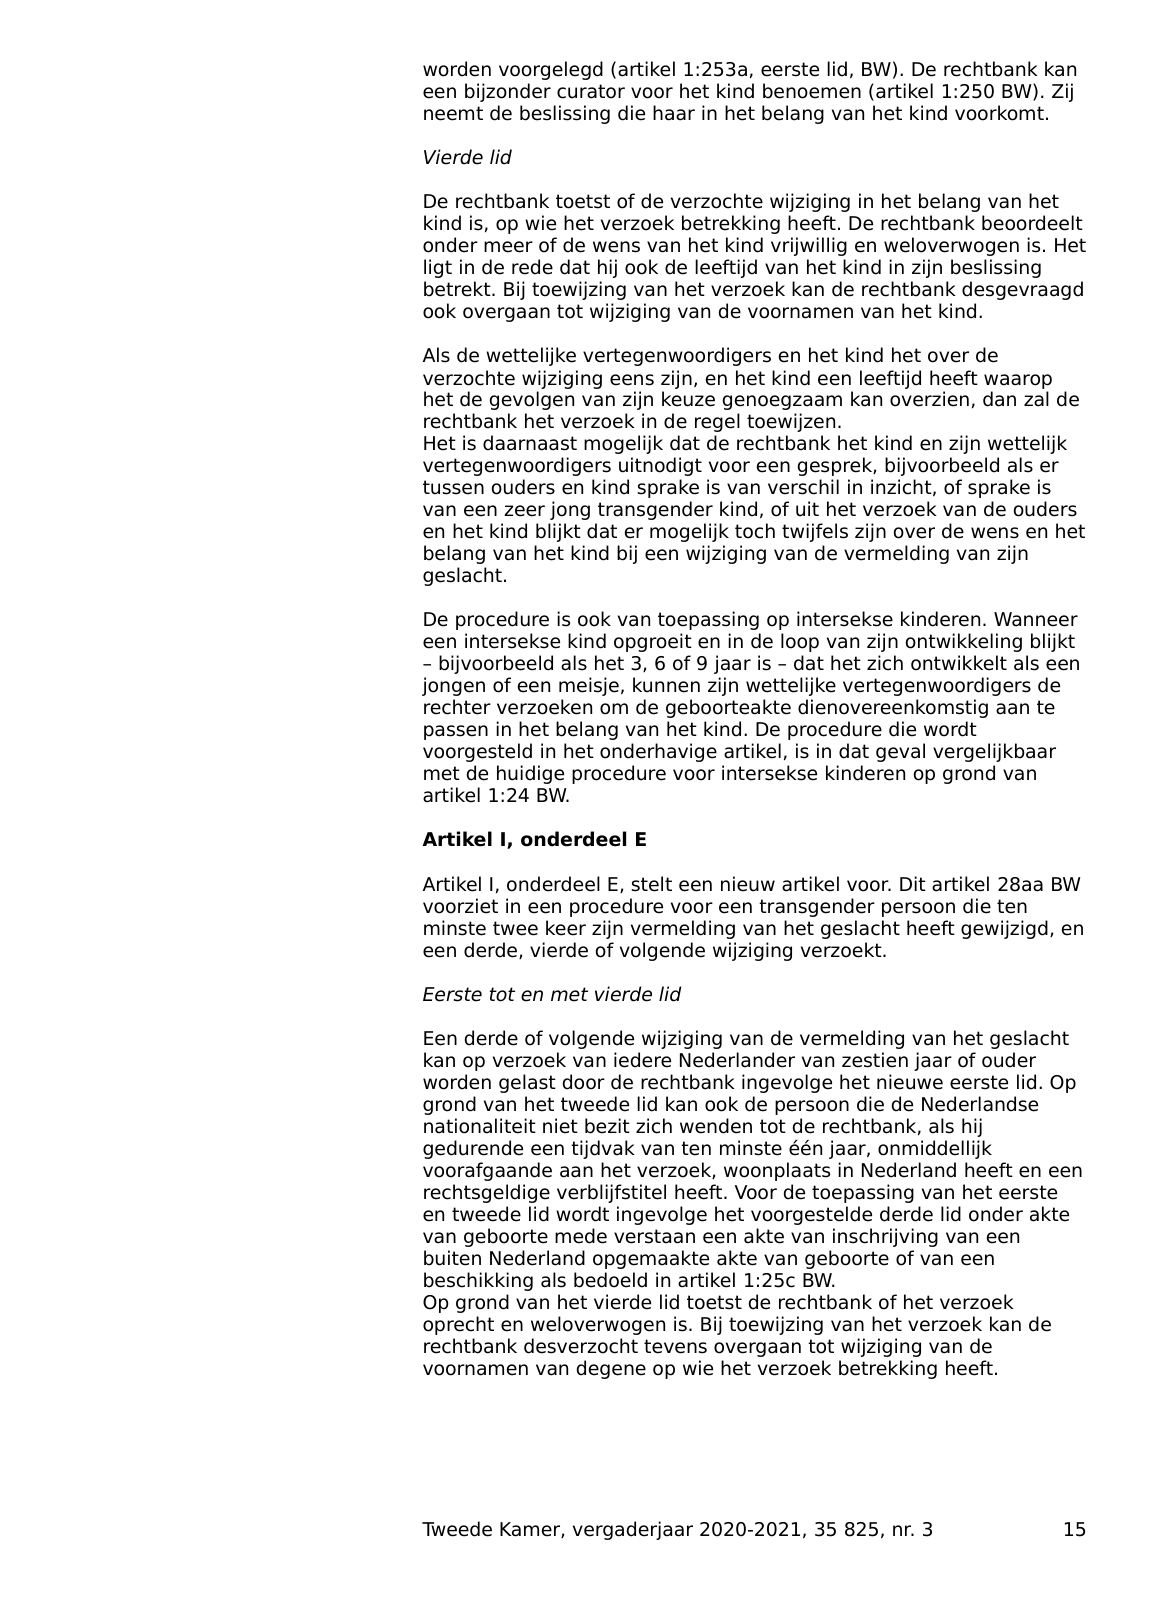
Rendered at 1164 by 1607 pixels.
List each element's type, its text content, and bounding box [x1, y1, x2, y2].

text worden voorgelegd (artikel 1:253a, eerste lid, BW). De rechtbank kan een bijzonder curator voor het kind benoemen (artikel 1:250 BW). Zij neemt de beslissing die haar in het belang van het kind voorkomt. [422, 59, 1087, 125]
text Op grond van het vierde lid toetst de rechtbank of het verzoek oprecht en weloverwogen is. Bij toewijzing van het verzoek kan de rechtbank desverzocht tevens overgaan tot wijziging van de voornamen van degene op wie het verzoek betrekking heeft. [422, 1292, 1087, 1379]
text De rechtbank toetst of de verzochte wijziging in het belang van het kind is, op wie het verzoek betrekking heeft. De rechtbank beoordeelt onder meer of de wens van het kind vrijwillig en weloverwogen is. Het ligt in de rede dat hij ook de leeftijd van het kind in zijn beslissing betrekt. Bij toewijzing van het verzoek kan de rechtbank desgevraagd ook overgaan tot wijziging van de voornamen van het kind. [422, 191, 1087, 323]
subtitle Vierde lid [422, 147, 1087, 169]
subtitle Eerste tot en met vierde lid [422, 984, 1087, 1006]
text Artikel I, onderdeel E, stelt een nieuw artikel voor. Dit artikel 28aa BW voorziet in een procedure voor een transgender persoon die ten minste twee keer zijn vermelding van het geslacht heeft gewijzigd, en een derde, vierde of volgende wijziging verzoekt. [422, 873, 1087, 961]
text De procedure is ook van toepassing op intersekse kinderen. Wanneer een intersekse kind opgroeit en in de loop van zijn ontwikkeling blijkt – bijvoorbeeld als het 3, 6 of 9 jaar is – dat het zich ontwikkelt als een jongen of een meisje, kunnen zijn wettelijke vertegenwoordigers de rechter verzoeken om de geboorteakte dienovereenkomstig aan te passen in het belang van het kind. De procedure die wordt voorgesteld in het onderhavige artikel, is in dat geval vergelijkbaar met de huidige procedure voor intersekse kinderen op grond van artikel 1:24 BW. [422, 609, 1087, 807]
subtitle Artikel I, onderdeel E [422, 829, 1087, 851]
text Een derde of volgende wijziging van de vermelding van het geslacht kan op verzoek van iedere Nederlander van zestien jaar of ouder worden gelast door de rechtbank ingevolge het nieuwe eerste lid. Op grond van het tweede lid kan ook de persoon die de Nederlandse nationaliteit niet bezit zich wenden tot de rechtbank, als hij gedurende een tijdvak van ten minste één jaar, onmiddellijk voorafgaande aan het verzoek, woonplaats in Nederland heeft en een rechtsgeldige verblijfstitel heeft. Voor de toepassing van het eerste en tweede lid wordt ingevolge het voorgestelde derde lid onder akte van geboorte mede verstaan een akte van inschrijving van een buiten Nederland opgemaakte akte van geboorte of van een beschikking als bedoeld in artikel 1:25c BW. [422, 1028, 1087, 1292]
text Het is daarnaast mogelijk dat de rechtbank het kind en zijn wettelijk vertegenwoordigers uitnodigt voor een gesprek, bijvoorbeeld als er tussen ouders en kind sprake is van verschil in inzicht, of sprake is van een zeer jong transgender kind, of uit het verzoek van de ouders en het kind blijkt dat er mogelijk toch twijfels zijn over de wens en het belang van het kind bij een wijziging van de vermelding van zijn geslacht. [422, 433, 1087, 587]
text Als de wettelijke vertegenwoordigers en het kind het over de verzochte wijziging eens zijn, en het kind een leeftijd heeft waarop het de gevolgen van zijn keuze genoegzaam kan overzien, dan zal de rechtbank het verzoek in de regel toewijzen. [422, 345, 1087, 433]
